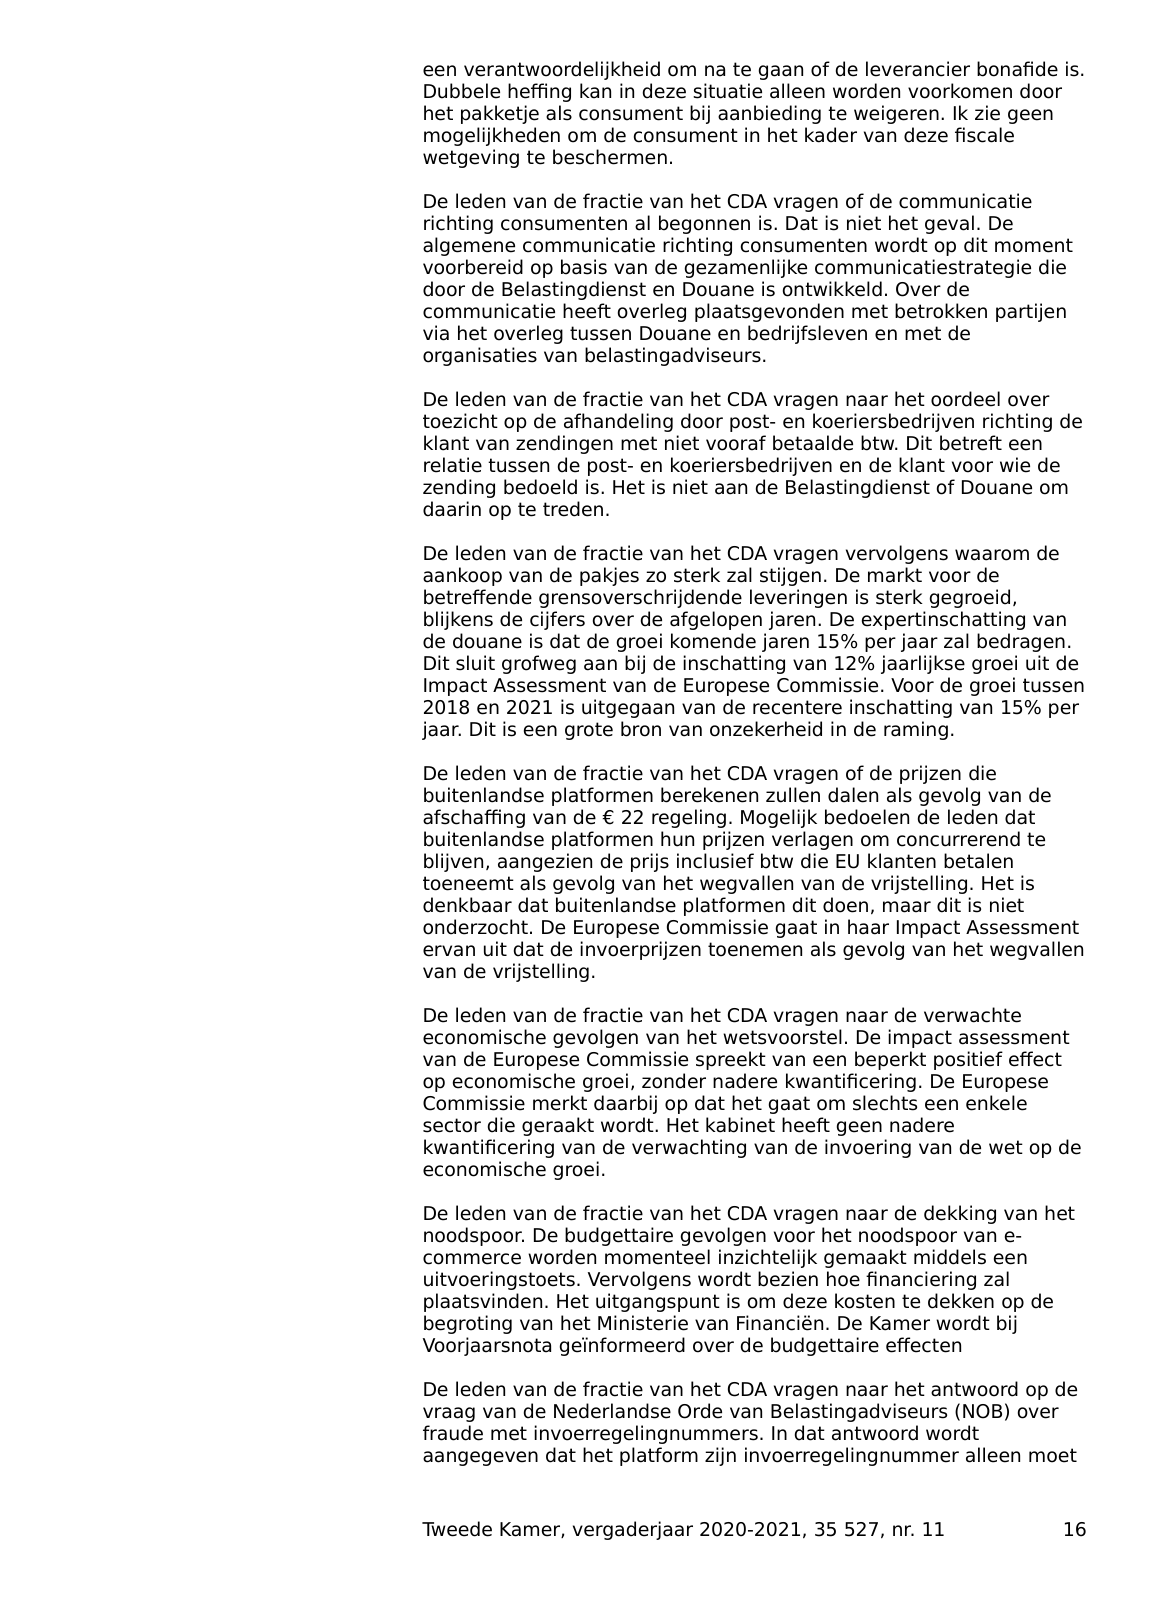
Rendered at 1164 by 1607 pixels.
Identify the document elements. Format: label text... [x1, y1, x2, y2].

text De leden van de fractie van het CDA vragen naar het oordeel over toezicht op de afhandeling door post- en koeriersbedrijven richting de klant van zendingen met niet vooraf betaalde btw. Dit betreft een relatie tussen de post- en koeriersbedrijven en de klant voor wie de zending bedoeld is. Het is niet aan de Belastingdienst of Douane om daarin op te treden. [422, 389, 1087, 521]
text De leden van de fractie van het CDA vragen of de prijzen die buitenlandse platformen berekenen zullen dalen als gevolg van de afschaffing van de € 22 regeling. Mogelijk bedoelen de leden dat buitenlandse platformen hun prijzen verlagen om concurrerend te blijven, aangezien de prijs inclusief btw die EU klanten betalen toeneemt als gevolg van het wegvallen van de vrijstelling. Het is denkbaar dat buitenlandse platformen dit doen, maar dit is niet onderzocht. De Europese Commissie gaat in haar Impact Assessment ervan uit dat de invoerprijzen toenemen als gevolg van het wegvallen van de vrijstelling. [422, 763, 1087, 983]
text De leden van de fractie van het CDA vragen naar het antwoord op de vraag van de Nederlandse Orde van Belastingadviseurs (NOB) over fraude met invoerregelingnummers. In dat antwoord wordt aangegeven dat het platform zijn invoerregelingnummer alleen moet [422, 1379, 1087, 1467]
text een verantwoordelijkheid om na te gaan of de leverancier bonafide is. Dubbele heffing kan in deze situatie alleen worden voorkomen door het pakketje als consument bij aanbieding te weigeren. Ik zie geen mogelijkheden om de consument in het kader van deze fiscale wetgeving te beschermen. [422, 59, 1087, 169]
text De leden van de fractie van het CDA vragen vervolgens waarom de aankoop van de pakjes zo sterk zal stijgen. De markt voor de betreffende grensoverschrijdende leveringen is sterk gegroeid, blijkens de cijfers over de afgelopen jaren. De expertinschatting van de douane is dat de groei komende jaren 15% per jaar zal bedragen. Dit sluit grofweg aan bij de inschatting van 12% jaarlijkse groei uit de Impact Assessment van de Europese Commissie. Voor de groei tussen 2018 en 2021 is uitgegaan van de recentere inschatting van 15% per jaar. Dit is een grote bron van onzekerheid in de raming. [422, 543, 1087, 741]
text De leden van de fractie van het CDA vragen of de communicatie richting consumenten al begonnen is. Dat is niet het geval. De algemene communicatie richting consumenten wordt op dit moment voorbereid op basis van de gezamenlijke communicatiestrategie die door de Belastingdienst en Douane is ontwikkeld. Over de communicatie heeft overleg plaatsgevonden met betrokken partijen via het overleg tussen Douane en bedrijfsleven en met de organisaties van belastingadviseurs. [422, 191, 1087, 367]
text De leden van de fractie van het CDA vragen naar de verwachte economische gevolgen van het wetsvoorstel. De impact assessment van de Europese Commissie spreekt van een beperkt positief effect op economische groei, zonder nadere kwantificering. De Europese Commissie merkt daarbij op dat het gaat om slechts een enkele sector die geraakt wordt. Het kabinet heeft geen nadere kwantificering van de verwachting van de invoering van de wet op de economische groei. [422, 1005, 1087, 1181]
text De leden van de fractie van het CDA vragen naar de dekking van het noodspoor. De budgettaire gevolgen voor het noodspoor van e-commerce worden momenteel inzichtelijk gemaakt middels een uitvoeringstoets. Vervolgens wordt bezien hoe financiering zal plaatsvinden. Het uitgangspunt is om deze kosten te dekken op de begroting van het Ministerie van Financiën. De Kamer wordt bij Voorjaarsnota geïnformeerd over de budgettaire effecten [422, 1203, 1087, 1357]
